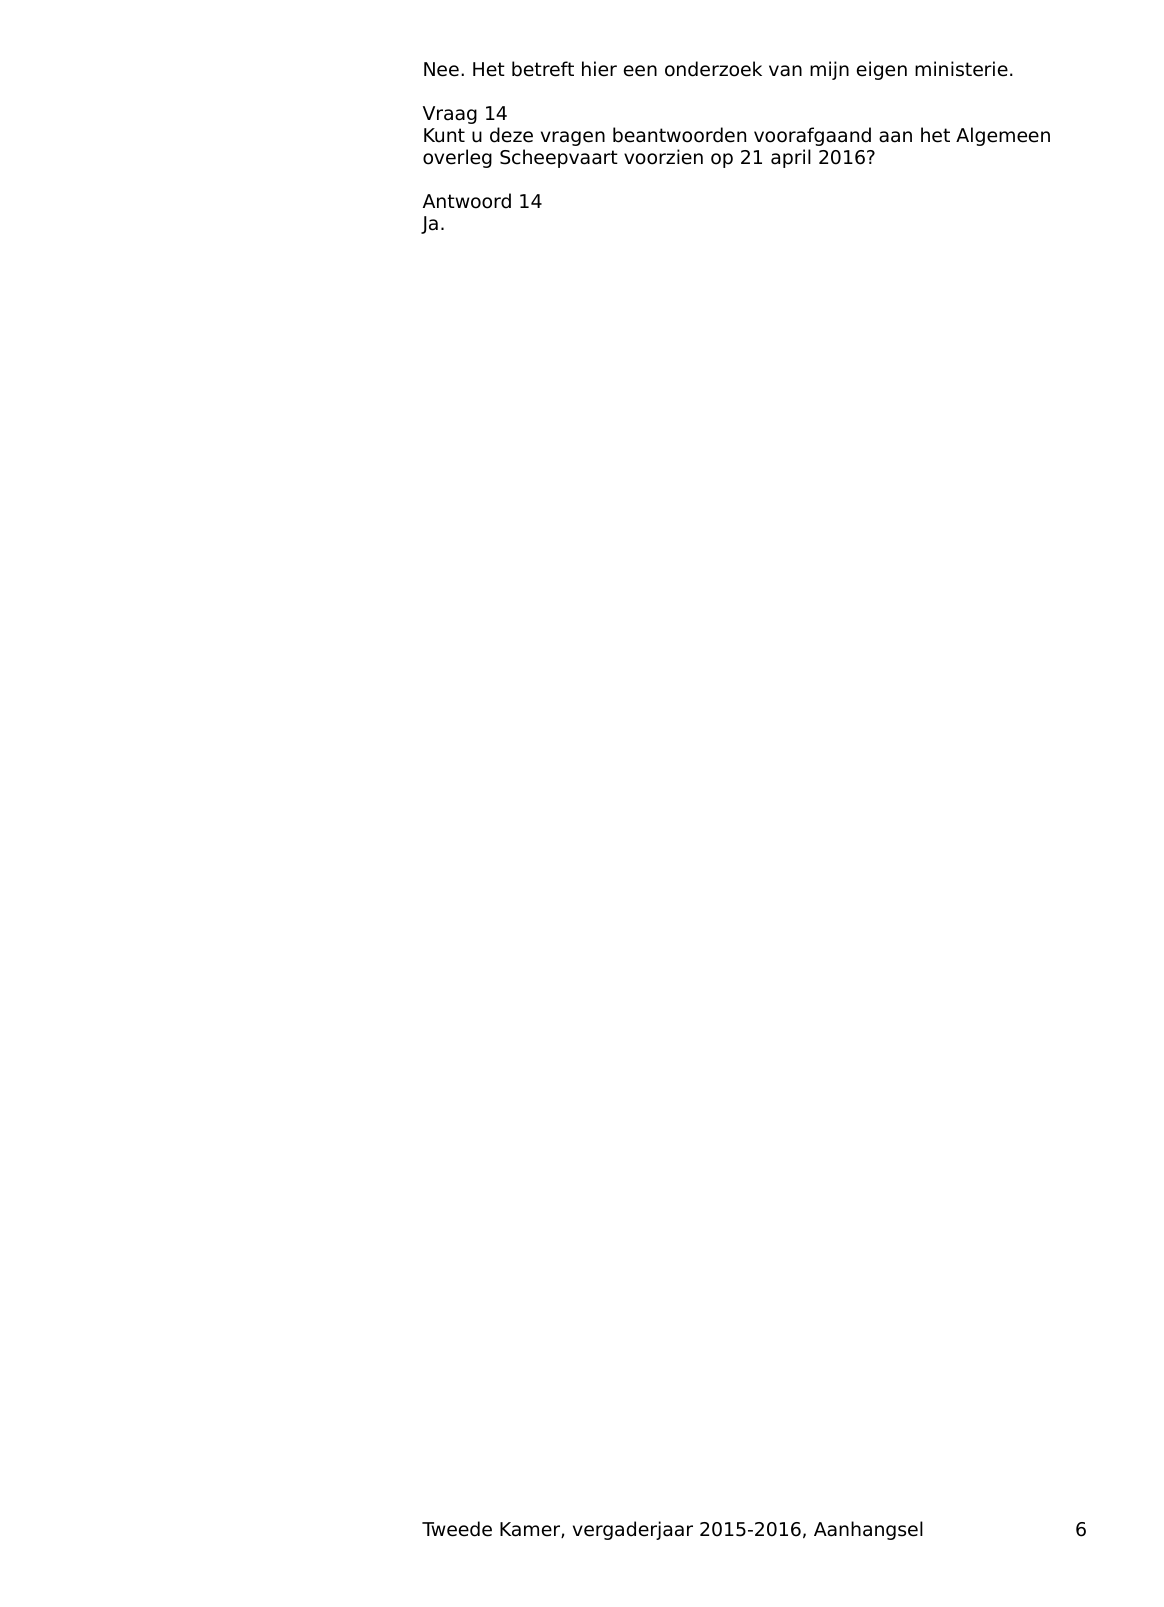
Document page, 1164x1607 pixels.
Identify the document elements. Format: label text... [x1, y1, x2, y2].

text Ja. [422, 213, 1087, 235]
text Antwoord 14 [422, 191, 1087, 213]
text Nee. Het betreft hier een onderzoek van mijn eigen ministerie. [422, 59, 1087, 81]
text Vraag 14 [422, 103, 1087, 125]
text Kunt u deze vragen beantwoorden voorafgaand aan het Algemeen overleg Scheepvaart voorzien op 21 april 2016? [422, 125, 1087, 169]
